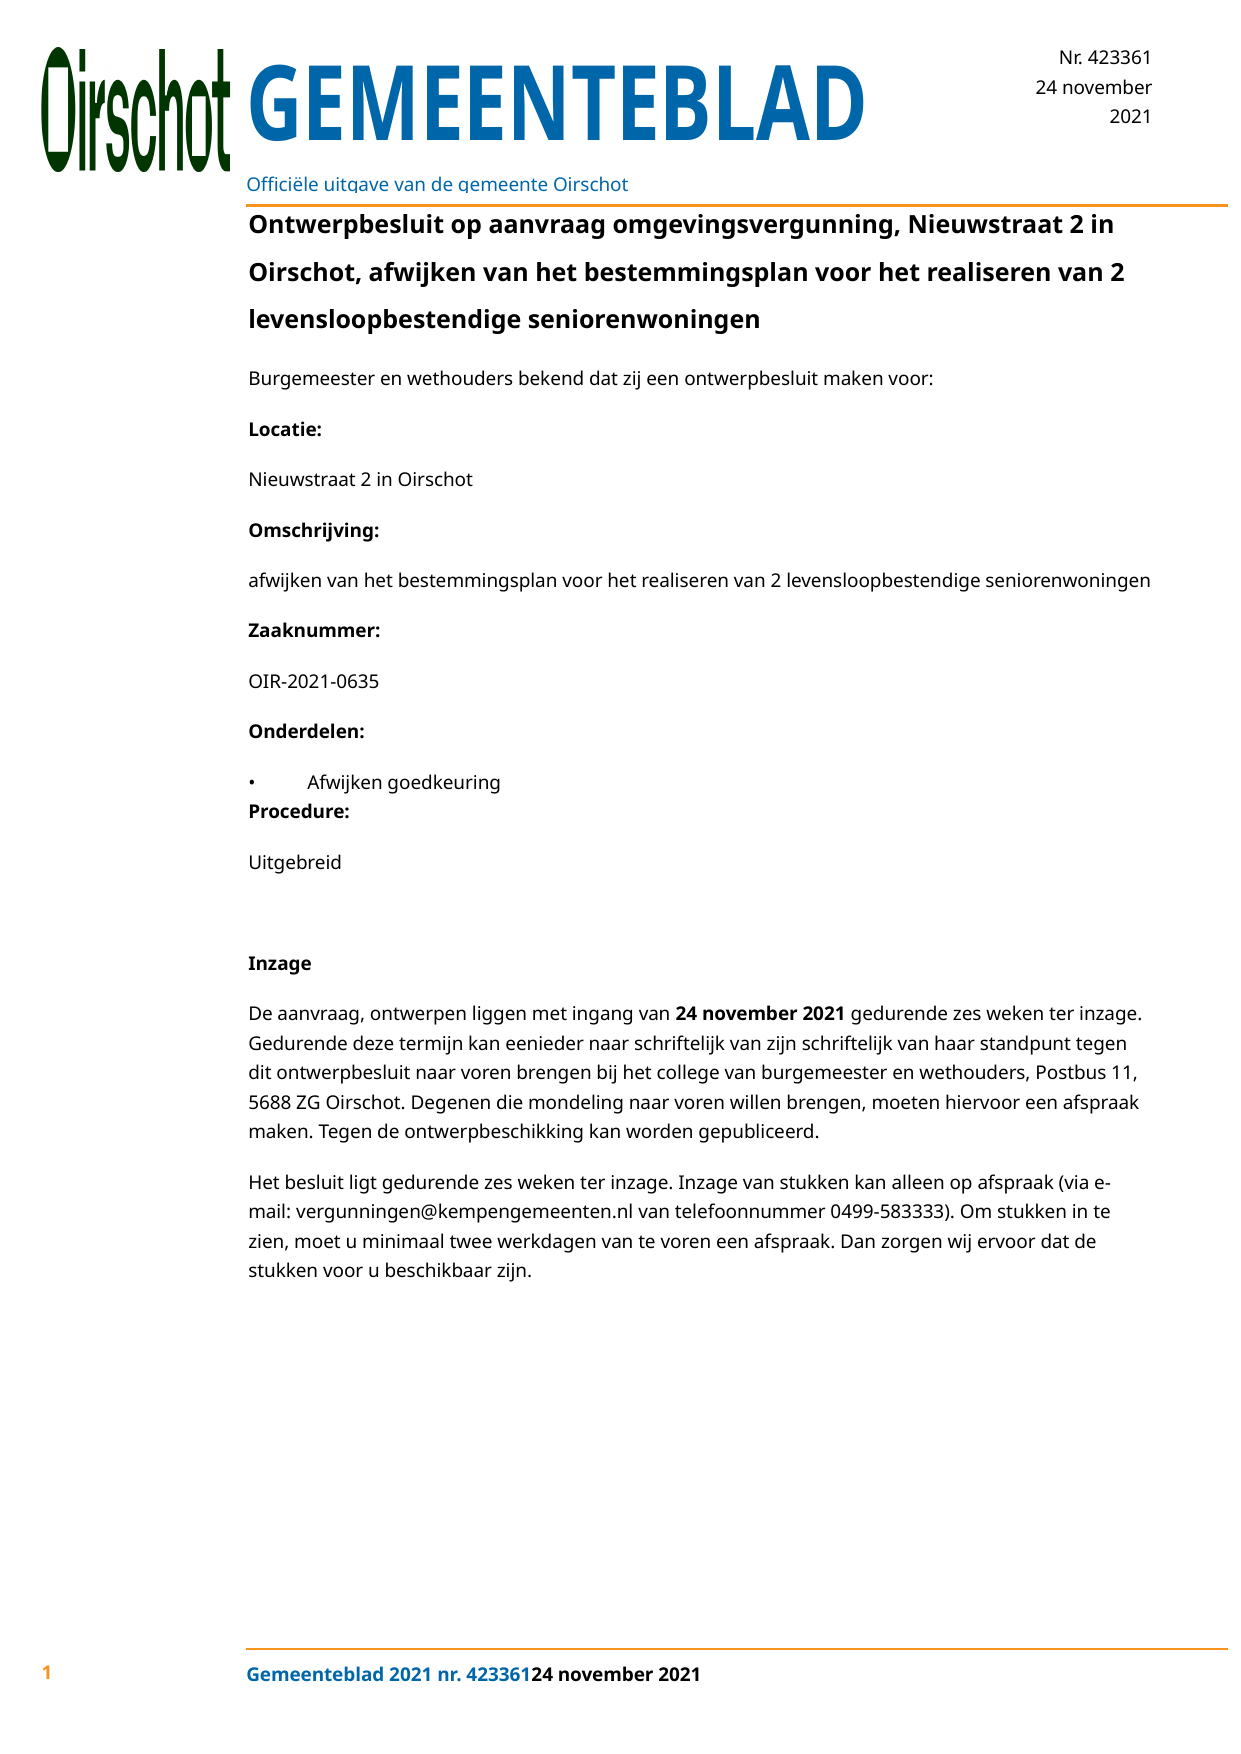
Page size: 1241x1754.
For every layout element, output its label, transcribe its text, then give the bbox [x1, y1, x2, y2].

text Locatie: [248, 416, 1152, 442]
text Ontwerpbesluit op aanvraag omgevingsvergunning, Nieuwstraat 2 in Oirschot, afwijken van het bestemmingsplan voor het realiseren van 2 levensloopbestendige seniorenwoningen [248, 207, 1152, 336]
text Inzage [248, 950, 1152, 975]
text Zaaknummer: [248, 618, 1152, 643]
list Afwijken goedkeuring [248, 769, 1152, 794]
text Procedure: [248, 798, 1152, 824]
text De aanvraag, ontwerpen liggen met ingang van 24 november 2021 gedurende zes weken ter inzage. Gedurende deze termijn kan eenieder naar schriftelijk van zijn schriftelijk van haar standpunt tegen dit ontwerpbesluit naar voren brengen bij het college van burgemeester en wethouders, Postbus 11, 5688 ZG Oirschot. Degenen die mondeling naar voren willen brengen, moeten hiervoor een afspraak maken. Tegen de ontwerpbeschikking kan worden gepubliceerd. [248, 1000, 1152, 1144]
text Nieuwstraat 2 in Oirschot [248, 466, 1152, 492]
text Onderdelen: [248, 718, 1152, 744]
text afwijken van het bestemmingsplan voor het realiseren van 2 levensloopbestendige seniorenwoningen [248, 567, 1152, 593]
text Het besluit ligt gedurende zes weken ter inzage. Inzage van stukken kan alleen op afspraak (via e-mail: vergunningen@kempengemeenten.nl van telefoonnummer 0499-583333). Om stukken in te zien, moet u minimaal twee werkdagen van te voren een afspraak. Dan zorgen wij ervoor dat de stukken voor u beschikbaar zijn. [248, 1169, 1152, 1283]
text OIR-2021-0635 [248, 668, 1152, 694]
text Omschrijving: [248, 517, 1152, 542]
text Burgemeester en wethouders bekend dat zij een ontwerpbesluit maken voor: [248, 366, 1152, 391]
text Uitgebreid [248, 849, 1152, 874]
picture [41, 47, 231, 172]
